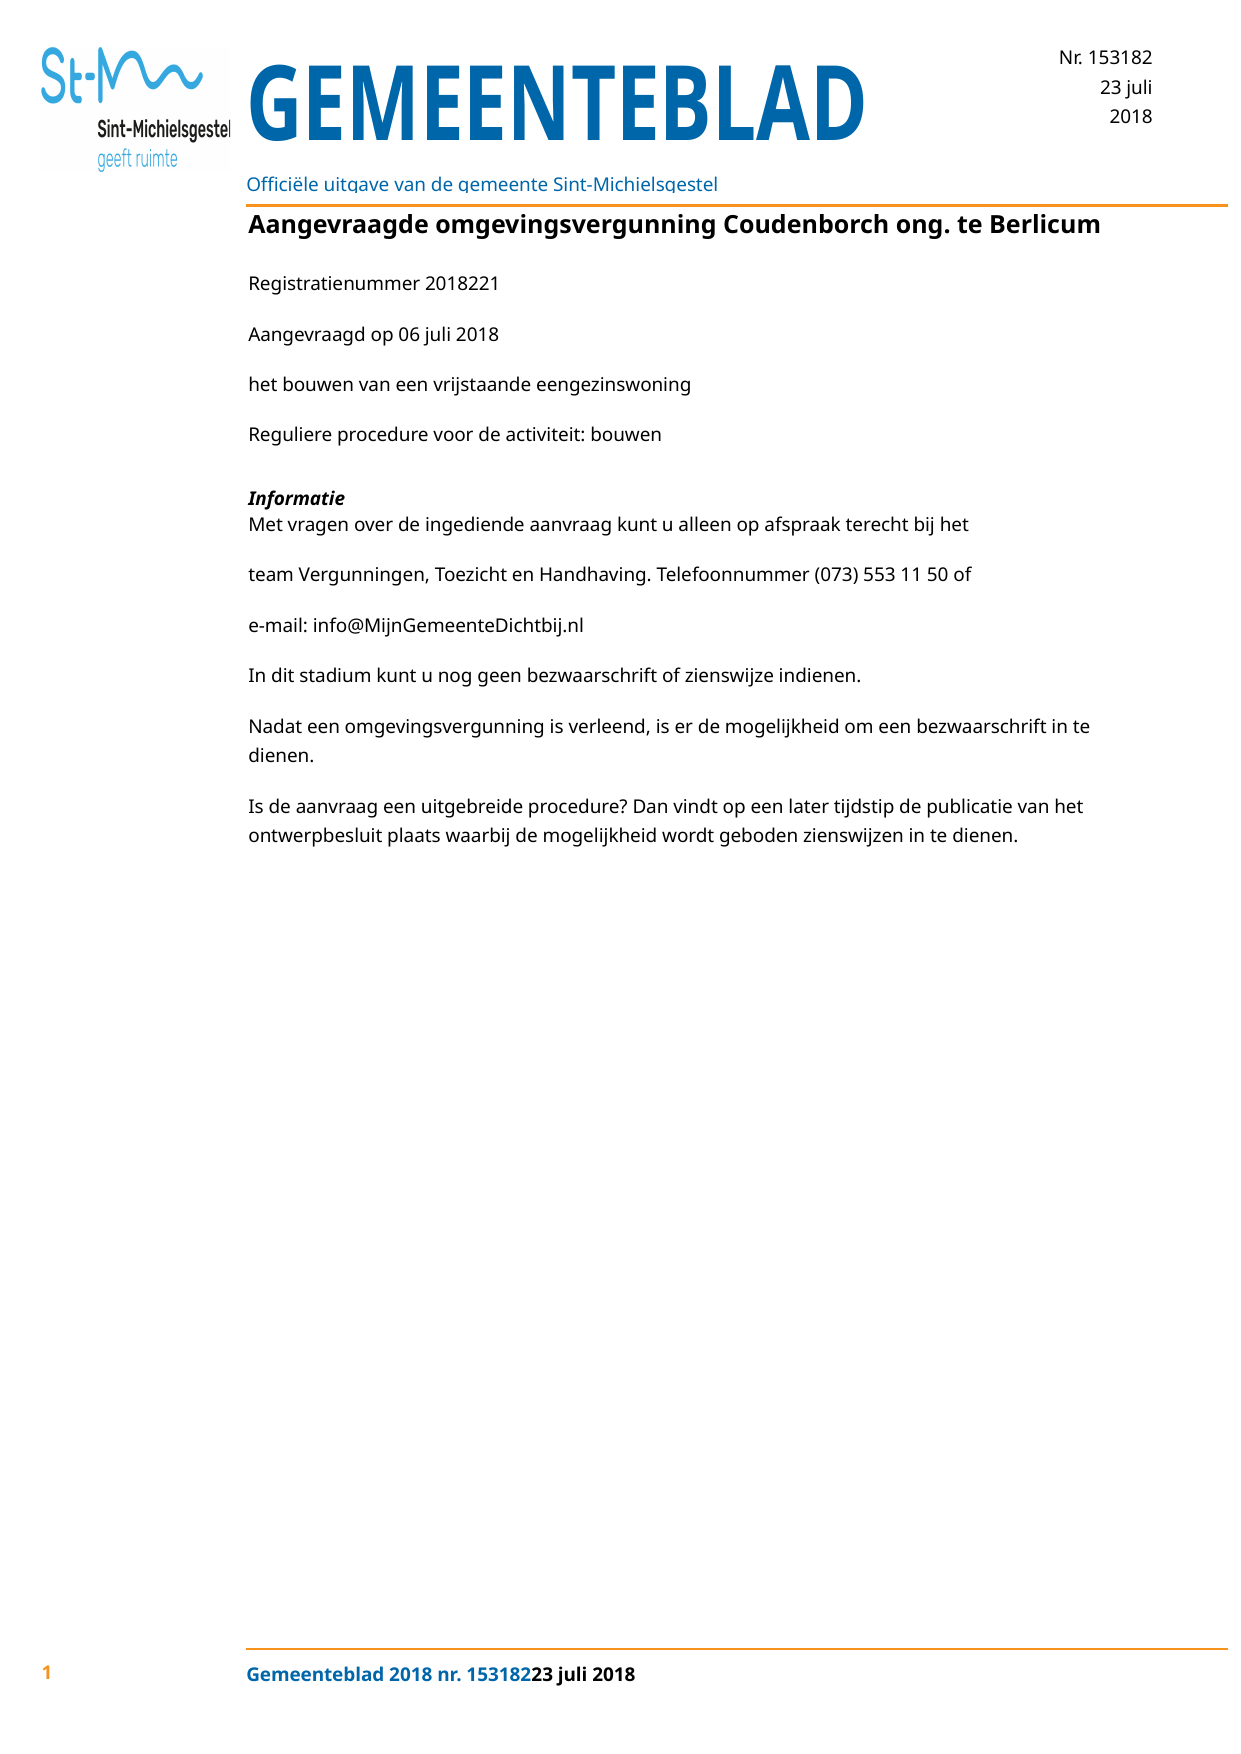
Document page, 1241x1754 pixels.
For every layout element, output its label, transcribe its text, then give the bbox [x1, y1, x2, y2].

text Met vragen over de ingediende aanvraag kunt u alleen op afspraak terecht bij het [248, 511, 1152, 537]
text team Vergunningen, Toezicht en Handhaving. Telefoonnummer (073) 553 11 50 of [248, 562, 1152, 587]
text Aangevraagd op 06 juli 2018 [248, 321, 1152, 346]
text Is de aanvraag een uitgebreide procedure? Dan vindt op een later tijdstip de publicatie van het ontwerpbesluit plaats waarbij de mogelijkheid wordt geboden zienswijzen in te dienen. [248, 793, 1152, 848]
text Aangevraagde omgevingsvergunning Coudenborch ong. te Berlicum [248, 207, 1152, 241]
text Reguliere procedure voor de activiteit: bouwen [248, 422, 1152, 447]
text Informatie [248, 486, 1152, 511]
text het bouwen van een vrijstaande eengezinswoning [248, 371, 1152, 397]
text Nadat een omgevingsvergunning is verleend, is er de mogelijkheid om een bezwaarschrift in te dienen. [248, 713, 1152, 768]
text In dit stadium kunt u nog geen bezwaarschrift of zienswijze indienen. [248, 662, 1152, 688]
picture [41, 47, 231, 172]
text Registratienummer 2018221 [248, 270, 1152, 296]
text e-mail: info@MijnGemeenteDichtbij.nl [248, 612, 1152, 638]
